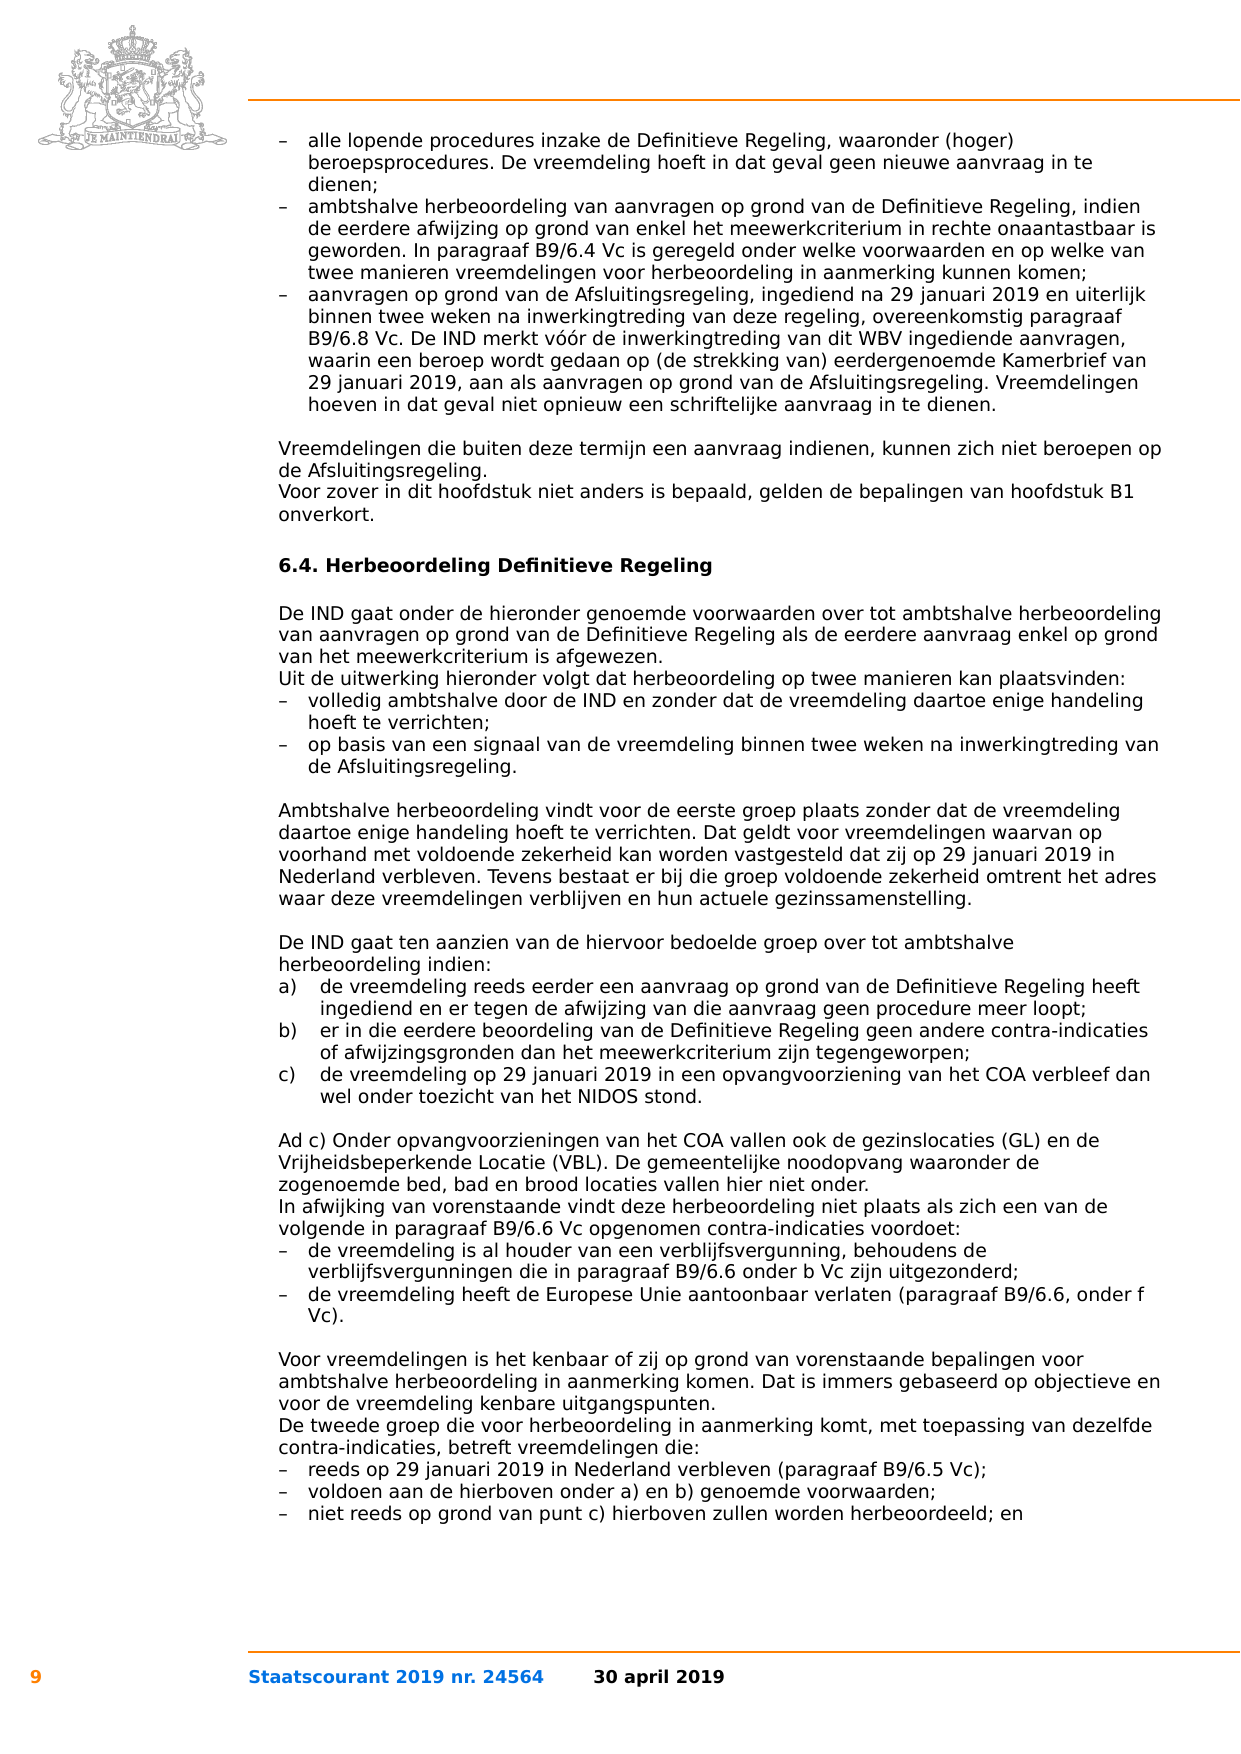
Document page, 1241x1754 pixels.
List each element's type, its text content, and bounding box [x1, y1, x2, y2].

text a) de vreemdeling reeds eerder een aanvraag op grond van de Definitieve Regeling heeft ingediend en er tegen de afwijzing van die aanvraag geen procedure meer loopt; [278, 976, 1163, 1020]
text – reeds op 29 januari 2019 in Nederland verbleven (paragraaf B9/6.5 Vc); [278, 1459, 1163, 1481]
text De IND gaat onder de hieronder genoemde voorwaarden over tot ambtshalve herbeoordeling van aanvragen op grond van de Definitieve Regeling als de eerdere aanvraag enkel op grond van het meewerkcriterium is afgewezen. [278, 602, 1163, 668]
text – de vreemdeling is al houder van een verblijfsvergunning, behoudens de verblijfsvergunningen die in paragraaf B9/6.6 onder b Vc zijn uitgezonderd; [278, 1239, 1163, 1283]
subtitle 6.4. Herbeoordeling Definitieve Regeling [278, 555, 1163, 577]
text De IND gaat ten aanzien van de hiervoor bedoelde groep over tot ambtshalve herbeoordeling indien: [278, 932, 1163, 976]
text Voor zover in dit hoofdstuk niet anders is bepaald, gelden de bepalingen van hoofdstuk B1 onverkort. [278, 481, 1163, 525]
text – volledig ambtshalve door de IND en zonder dat de vreemdeling daartoe enige handeling hoeft te verrichten; [278, 690, 1163, 734]
text – alle lopende procedures inzake de Definitieve Regeling, waaronder (hoger) beroepsprocedures. De vreemdeling hoeft in dat geval geen nieuwe aanvraag in te dienen; [278, 130, 1163, 196]
text Vreemdelingen die buiten deze termijn een aanvraag indienen, kunnen zich niet beroepen op de Afsluitingsregeling. [278, 437, 1163, 481]
text – de vreemdeling heeft de Europese Unie aantoonbaar verlaten (paragraaf B9/6.6, onder f Vc). [278, 1283, 1163, 1327]
text – ambtshalve herbeoordeling van aanvragen op grond van de Definitieve Regeling, indien de eerdere afwijzing op grond van enkel het meewerkcriterium in rechte onaantastbaar is geworden. In paragraaf B9/6.4 Vc is geregeld onder welke voorwaarden en op welke van twee manieren vreemdelingen voor herbeoordeling in aanmerking kunnen komen; [278, 196, 1163, 284]
text – niet reeds op grond van punt c) hierboven zullen worden herbeoordeeld; en [278, 1503, 1163, 1525]
text c) de vreemdeling op 29 januari 2019 in een opvangvoorziening van het COA verbleef dan wel onder toezicht van het NIDOS stond. [278, 1064, 1163, 1108]
text b) er in die eerdere beoordeling van de Definitieve Regeling geen andere contra-indicaties of afwijzingsgronden dan het meewerkcriterium zijn tegengeworpen; [278, 1020, 1163, 1064]
text – voldoen aan de hierboven onder a) en b) genoemde voorwaarden; [278, 1481, 1163, 1503]
text Uit de uitwerking hieronder volgt dat herbeoordeling op twee manieren kan plaatsvinden: [278, 668, 1163, 690]
text Voor vreemdelingen is het kenbaar of zij op grond van vorenstaande bepalingen voor ambtshalve herbeoordeling in aanmerking komen. Dat is immers gebaseerd op objectieve en voor de vreemdeling kenbare uitgangspunten. [278, 1349, 1163, 1415]
picture [38, 25, 227, 150]
text – op basis van een signaal van de vreemdeling binnen twee weken na inwerkingtreding van de Afsluitingsregeling. [278, 734, 1163, 778]
text De tweede groep die voor herbeoordeling in aanmerking komt, met toepassing van dezelfde contra-indicaties, betreft vreemdelingen die: [278, 1415, 1163, 1459]
text Ad c) Onder opvangvoorzieningen van het COA vallen ook de gezinslocaties (GL) en de Vrijheidsbeperkende Locatie (VBL). De gemeentelijke noodopvang waaronder de zogenoemde bed, bad en brood locaties vallen hier niet onder. [278, 1129, 1163, 1196]
text Ambtshalve herbeoordeling vindt voor de eerste groep plaats zonder dat de vreemdeling daartoe enige handeling hoeft te verrichten. Dat geldt voor vreemdelingen waarvan op voorhand met voldoende zekerheid kan worden vastgesteld dat zij op 29 januari 2019 in Nederland verbleven. Tevens bestaat er bij die groep voldoende zekerheid omtrent het adres waar deze vreemdelingen verblijven en hun actuele gezinssamenstelling. [278, 800, 1163, 910]
text In afwijking van vorenstaande vindt deze herbeoordeling niet plaats als zich een van de volgende in paragraaf B9/6.6 Vc opgenomen contra-indicaties voordoet: [278, 1196, 1163, 1239]
text – aanvragen op grond van de Afsluitingsregeling, ingediend na 29 januari 2019 en uiterlijk binnen twee weken na inwerkingtreding van deze regeling, overeenkomstig paragraaf B9/6.8 Vc. De IND merkt vóór de inwerkingtreding van dit WBV ingediende aanvragen, waarin een beroep wordt gedaan op (de strekking van) eerdergenoemde Kamerbrief van 29 januari 2019, aan als aanvragen op grond van de Afsluitingsregeling. Vreemdelingen hoeven in dat geval niet opnieuw een schriftelijke aanvraag in te dienen. [278, 284, 1163, 416]
